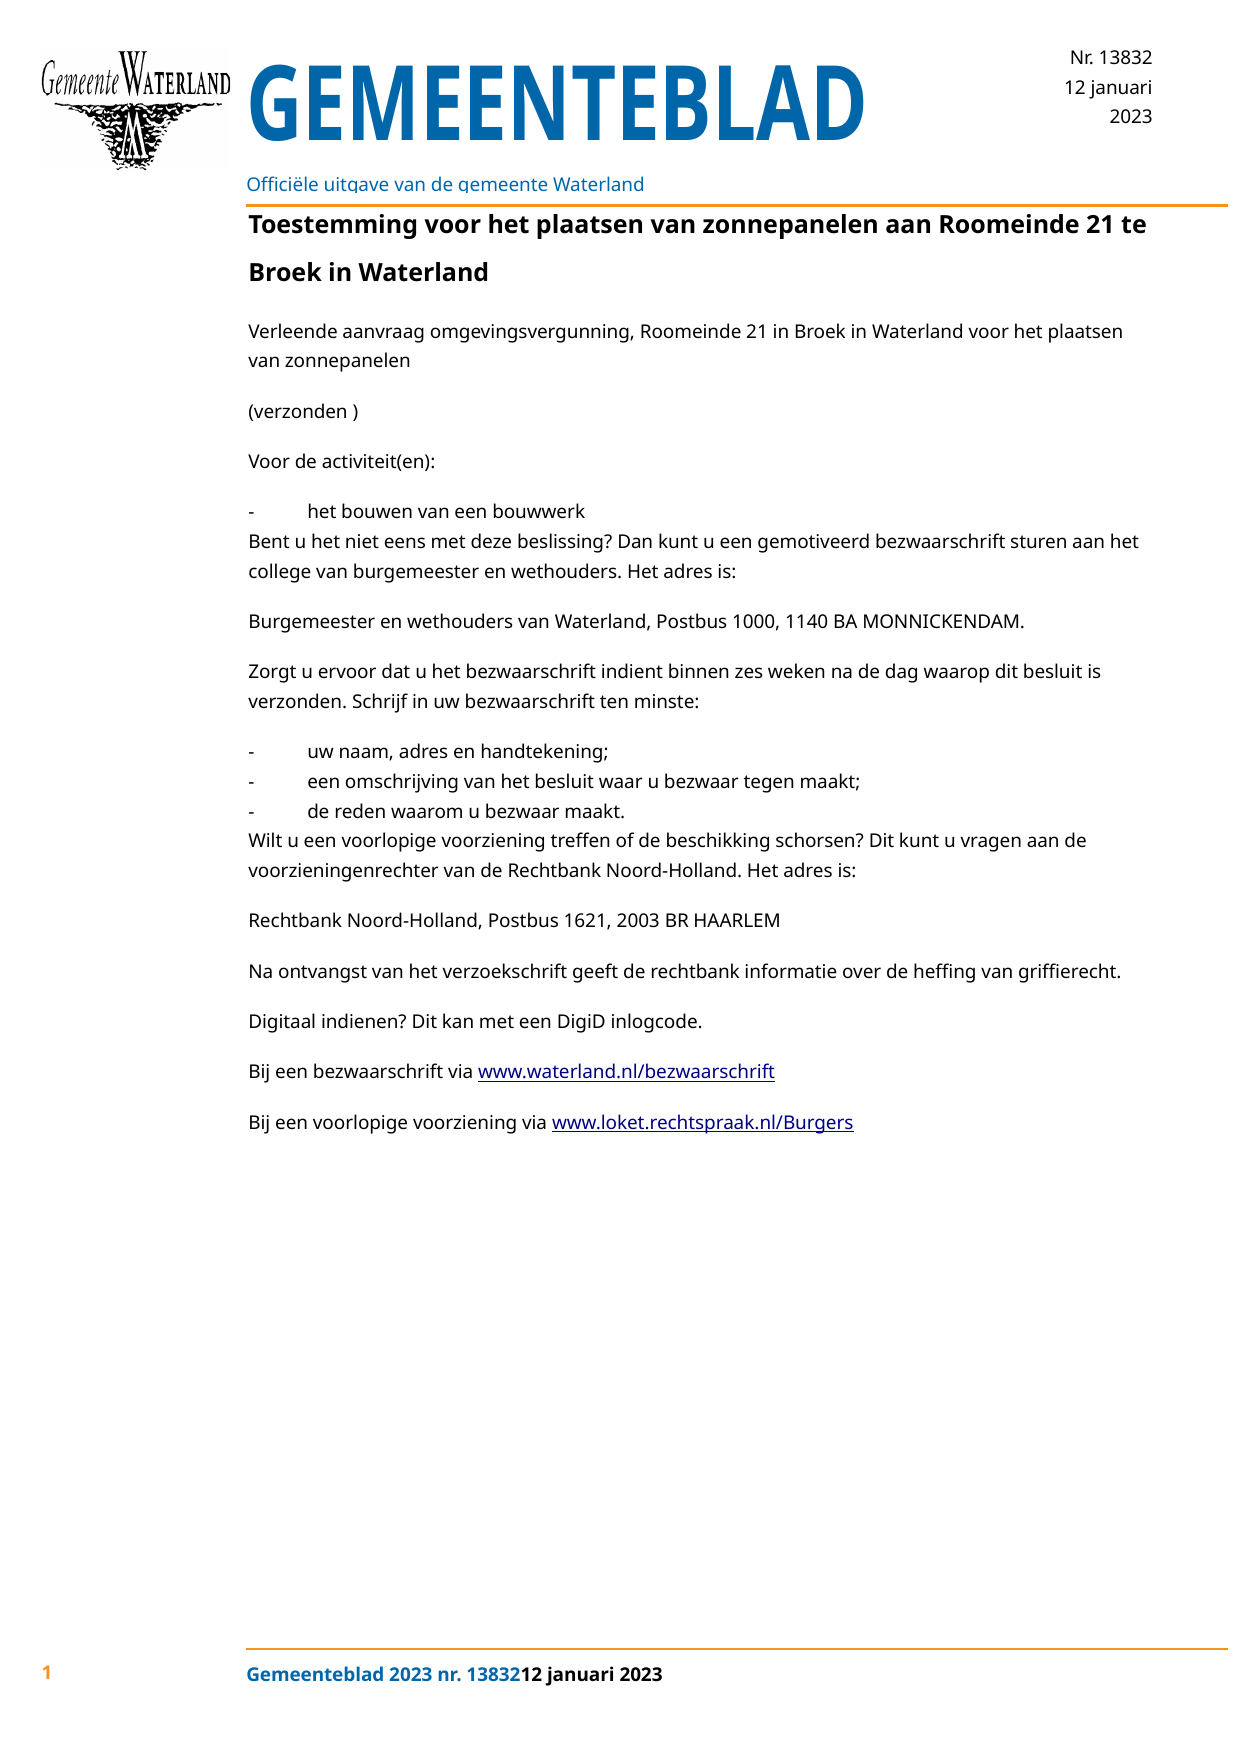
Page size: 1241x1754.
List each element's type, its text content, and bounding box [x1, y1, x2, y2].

text Voor de activiteit(en): [248, 448, 1152, 474]
list het bouwen van een bouwwerk [248, 499, 1152, 524]
picture [41, 47, 231, 172]
text Bij een bezwaarschrift via www.waterland.nl/bezwaarschrift [248, 1059, 1152, 1084]
text Digitaal indienen? Dit kan met een DigiD inlogcode. [248, 1008, 1152, 1034]
text (verzonden ) [248, 398, 1152, 424]
list een omschrijving van het besluit waar u bezwaar tegen maakt; [248, 768, 1152, 794]
text Burgemeester en wethouders van Waterland, Postbus 1000, 1140 BA MONNICKENDAM. [248, 608, 1152, 634]
text Rechtbank Noord-Holland, Postbus 1621, 2003 BR HAARLEM [248, 907, 1152, 933]
text Toestemming voor het plaatsen van zonnepanelen aan Roomeinde 21 te Broek in Waterland [248, 207, 1152, 288]
list uw naam, adres en handtekening; [248, 739, 1152, 764]
list de reden waarom u bezwaar maakt. [248, 798, 1152, 824]
text Bij een voorlopige voorziening via www.loket.rechtspraak.nl/Burgers [248, 1109, 1152, 1135]
text Bent u het niet eens met deze beslissing? Dan kunt u een gemotiveerd bezwaarschrift sturen aan het college van burgemeester en wethouders. Het adres is: [248, 528, 1152, 584]
text Verleende aanvraag omgevingsvergunning, Roomeinde 21 in Broek in Waterland voor het plaatsen van zonnepanelen [248, 318, 1152, 373]
text Zorgt u ervoor dat u het bezwaarschrift indient binnen zes weken na de dag waarop dit besluit is verzonden. Schrijf in uw bezwaarschrift ten minste: [248, 659, 1152, 714]
text Wilt u een voorlopige voorziening treffen of de beschikking schorsen? Dit kunt u vragen aan de voorzieningenrechter van de Rechtbank Noord-Holland. Het adres is: [248, 827, 1152, 883]
text Na ontvangst van het verzoekschrift geeft de rechtbank informatie over de heffing van griffierecht. [248, 958, 1152, 984]
